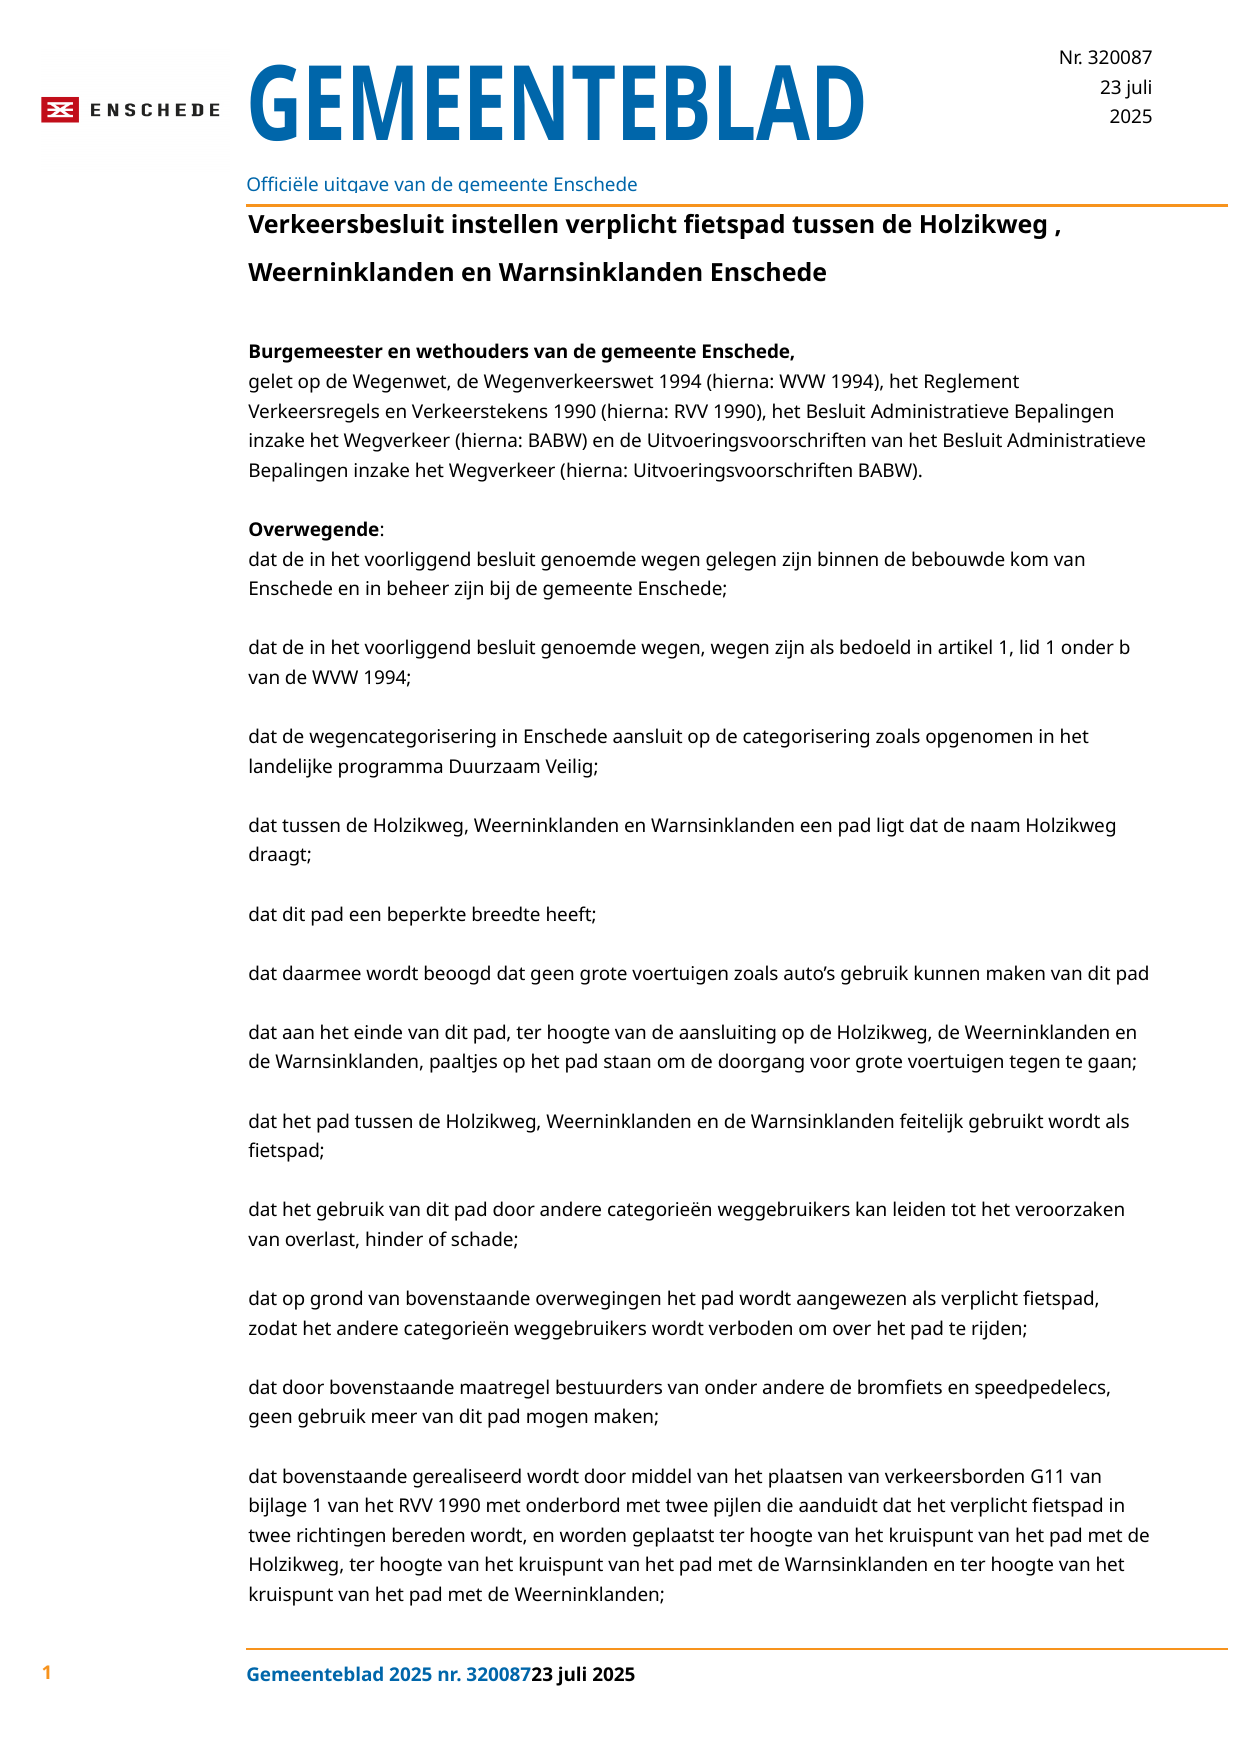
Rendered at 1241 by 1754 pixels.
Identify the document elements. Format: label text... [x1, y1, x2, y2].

text Verkeersbesluit instellen verplicht fietspad tussen de Holzikweg , Weerninklanden en Warnsinklanden Enschede [248, 207, 1152, 288]
text dat aan het einde van dit pad, ter hoogte van de aansluiting op de Holzikweg, de Weerninklanden en de Warnsinklanden, paaltjes op het pad staan om de doorgang voor grote voertuigen tegen te gaan; [248, 1019, 1152, 1074]
text dat daarmee wordt beoogd dat geen grote voertuigen zoals auto’s gebruik kunnen maken van dit pad [248, 960, 1152, 986]
text Overwegende: [248, 516, 1152, 542]
text dat tussen de Holzikweg, Weerninklanden en Warnsinklanden een pad ligt dat de naam Holzikweg draagt; [248, 812, 1152, 867]
text dat het pad tussen de Holzikweg, Weerninklanden en de Warnsinklanden feitelijk gebruikt wordt als fietspad; [248, 1108, 1152, 1163]
text dat dit pad een beperkte breedte heeft; [248, 901, 1152, 926]
text dat het gebruik van dit pad door andere categorieën weggebruikers kan leiden tot het veroorzaken van overlast, hinder of schade; [248, 1197, 1152, 1252]
text dat op grond van bovenstaande overwegingen het pad wordt aangewezen als verplicht fietspad, zodat het andere categorieën weggebruikers wordt verboden om over het pad te rijden; [248, 1285, 1152, 1341]
text Burgemeester en wethouders van de gemeente Enschede, [248, 339, 1152, 364]
text dat door bovenstaande maatregel bestuurders van onder andere de bromfiets en speedpedelecs, geen gebruik meer van dit pad mogen maken; [248, 1374, 1152, 1429]
text dat bovenstaande gerealiseerd wordt door middel van het plaatsen van verkeersborden G11 van bijlage 1 van het RVV 1990 met onderbord met twee pijlen die aanduidt dat het verplicht fietspad in twee richtingen bereden wordt, en worden geplaatst ter hoogte van het kruispunt van het pad met de Holzikweg, ter hoogte van het kruispunt van het pad met de Warnsinklanden en ter hoogte van het kruispunt van het pad met de Weerninklanden; [248, 1463, 1152, 1607]
text dat de wegencategorisering in Enschede aansluit op de categorisering zoals opgenomen in het landelijke programma Duurzaam Veilig; [248, 723, 1152, 778]
text gelet op de Wegenwet, de Wegenverkeerswet 1994 (hierna: WVW 1994), het Reglement Verkeersregels en Verkeerstekens 1990 (hierna: RVV 1990), het Besluit Administratieve Bepalingen inzake het Wegverkeer (hierna: BABW) en de Uitvoeringsvoorschriften van het Besluit Administratieve Bepalingen inzake het Wegverkeer (hierna: Uitvoeringsvoorschriften BABW). [248, 368, 1152, 483]
text dat de in het voorliggend besluit genoemde wegen gelegen zijn binnen de bebouwde kom van Enschede en in beheer zijn bij de gemeente Enschede; [248, 546, 1152, 601]
text dat de in het voorliggend besluit genoemde wegen, wegen zijn als bedoeld in artikel 1, lid 1 onder b van de WVW 1994; [248, 634, 1152, 690]
picture [41, 47, 231, 172]
